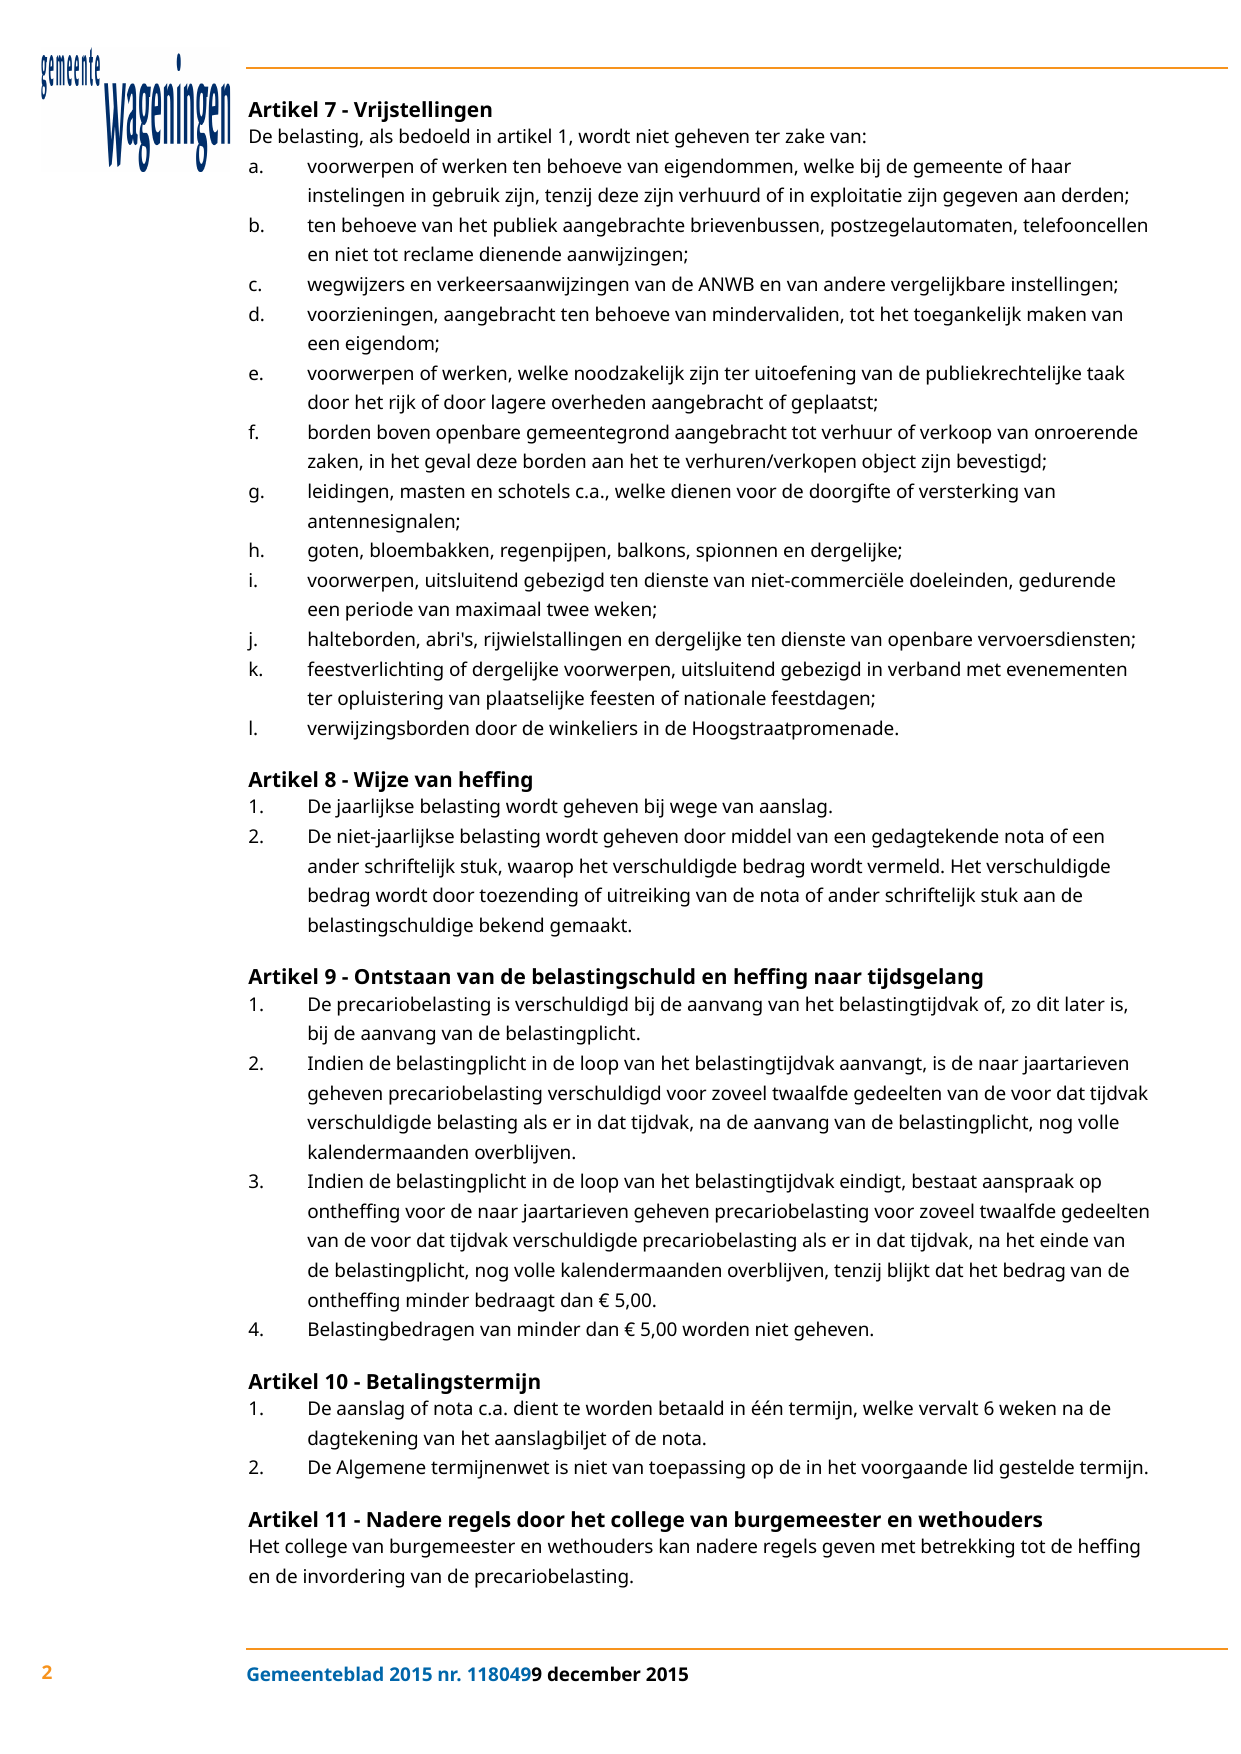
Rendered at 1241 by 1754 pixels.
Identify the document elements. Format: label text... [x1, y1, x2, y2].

list Indien de belastingplicht in de loop van het belastingtijdvak eindigt, bestaat aanspraak op ontheffing voor de naar jaartarieven geheven precariobelasting voor zoveel twaalfde gedeelten van de voor dat tijdvak verschuldigde precariobelasting als er in dat tijdvak, na het einde van de belastingplicht, nog volle kalendermaanden overblijven, tenzij blijkt dat het bedrag van de ontheffing minder bedraagt dan € 5,00. [248, 1168, 1152, 1312]
list ten behoeve van het publiek aangebrachte brievenbussen, postzegelautomaten, telefooncellen en niet tot reclame dienende aanwijzingen; [248, 212, 1152, 267]
text Artikel 10 - Betalingstermijn [248, 1367, 1152, 1395]
list verwijzingsborden door de winkeliers in de Hoogstraatpromenade. [248, 715, 1152, 741]
text Artikel 8 - Wijze van heffing [248, 765, 1152, 794]
picture [41, 47, 231, 172]
list De aanslag of nota c.a. dient te worden betaald in één termijn, welke vervalt 6 weken na de dagtekening van het aanslagbiljet of de nota. [248, 1395, 1152, 1451]
list Belastingbedragen van minder dan € 5,00 worden niet geheven. [248, 1316, 1152, 1342]
list goten, bloembakken, regenpijpen, balkons, spionnen en dergelijke; [248, 537, 1152, 563]
list voorwerpen, uitsluitend gebezigd ten dienste van niet-commerciële doeleinden, gedurende een periode van maximaal twee weken; [248, 567, 1152, 622]
text Artikel 9 - Ontstaan van de belastingschuld en heffing naar tijdsgelang [248, 962, 1152, 991]
text Artikel 7 - Vrijstellingen [248, 95, 1152, 123]
list wegwijzers en verkeersaanwijzingen van de ANWB en van andere vergelijkbare instellingen; [248, 271, 1152, 297]
list halteborden, abri's, rijwielstallingen en dergelijke ten dienste van openbare vervoersdiensten; [248, 626, 1152, 652]
text De belasting, als bedoeld in artikel 1, wordt niet geheven ter zake van: [248, 123, 1152, 149]
list voorzieningen, aangebracht ten behoeve van mindervaliden, tot het toegankelijk maken van een eigendom; [248, 301, 1152, 356]
list leidingen, masten en schotels c.a., welke dienen voor de doorgifte of versterking van antennesignalen; [248, 478, 1152, 533]
list voorwerpen of werken ten behoeve van eigendommen, welke bij de gemeente of haar instelingen in gebruik zijn, tenzij deze zijn verhuurd of in exploitatie zijn gegeven aan derden; [248, 153, 1152, 208]
list De precariobelasting is verschuldigd bij de aanvang van het belastingtijdvak of, zo dit later is, bij de aanvang van de belastingplicht. [248, 991, 1152, 1046]
list De jaarlijkse belasting wordt geheven bij wege van aanslag. [248, 794, 1152, 819]
list feestverlichting of dergelijke voorwerpen, uitsluitend gebezigd in verband met evenementen ter opluistering van plaatselijke feesten of nationale feestdagen; [248, 656, 1152, 711]
list voorwerpen of werken, welke noodzakelijk zijn ter uitoefening van de publiekrechtelijke taak door het rijk of door lagere overheden aangebracht of geplaatst; [248, 360, 1152, 415]
list Indien de belastingplicht in de loop van het belastingtijdvak aanvangt, is de naar jaartarieven geheven precariobelasting verschuldigd voor zoveel twaalfde gedeelten van de voor dat tijdvak verschuldigde belasting als er in dat tijdvak, na de aanvang van de belastingplicht, nog volle kalendermaanden overblijven. [248, 1050, 1152, 1164]
list De Algemene termijnenwet is niet van toepassing op de in het voorgaande lid gestelde termijn. [248, 1454, 1152, 1480]
text Het college van burgemeester en wethouders kan nadere regels geven met betrekking tot de heffing en de invordering van de precariobelasting. [248, 1533, 1152, 1588]
list De niet-jaarlijkse belasting wordt geheven door middel van een gedagtekende nota of een ander schriftelijk stuk, waarop het verschuldigde bedrag wordt vermeld. Het verschuldigde bedrag wordt door toezending of uitreiking van de nota of ander schriftelijk stuk aan de belastingschuldige bekend gemaakt. [248, 823, 1152, 938]
list borden boven openbare gemeentegrond aangebracht tot verhuur of verkoop van onroerende zaken, in het geval deze borden aan het te verhuren/verkopen object zijn bevestigd; [248, 419, 1152, 474]
text Artikel 11 - Nadere regels door het college van burgemeester en wethouders [248, 1505, 1152, 1533]
